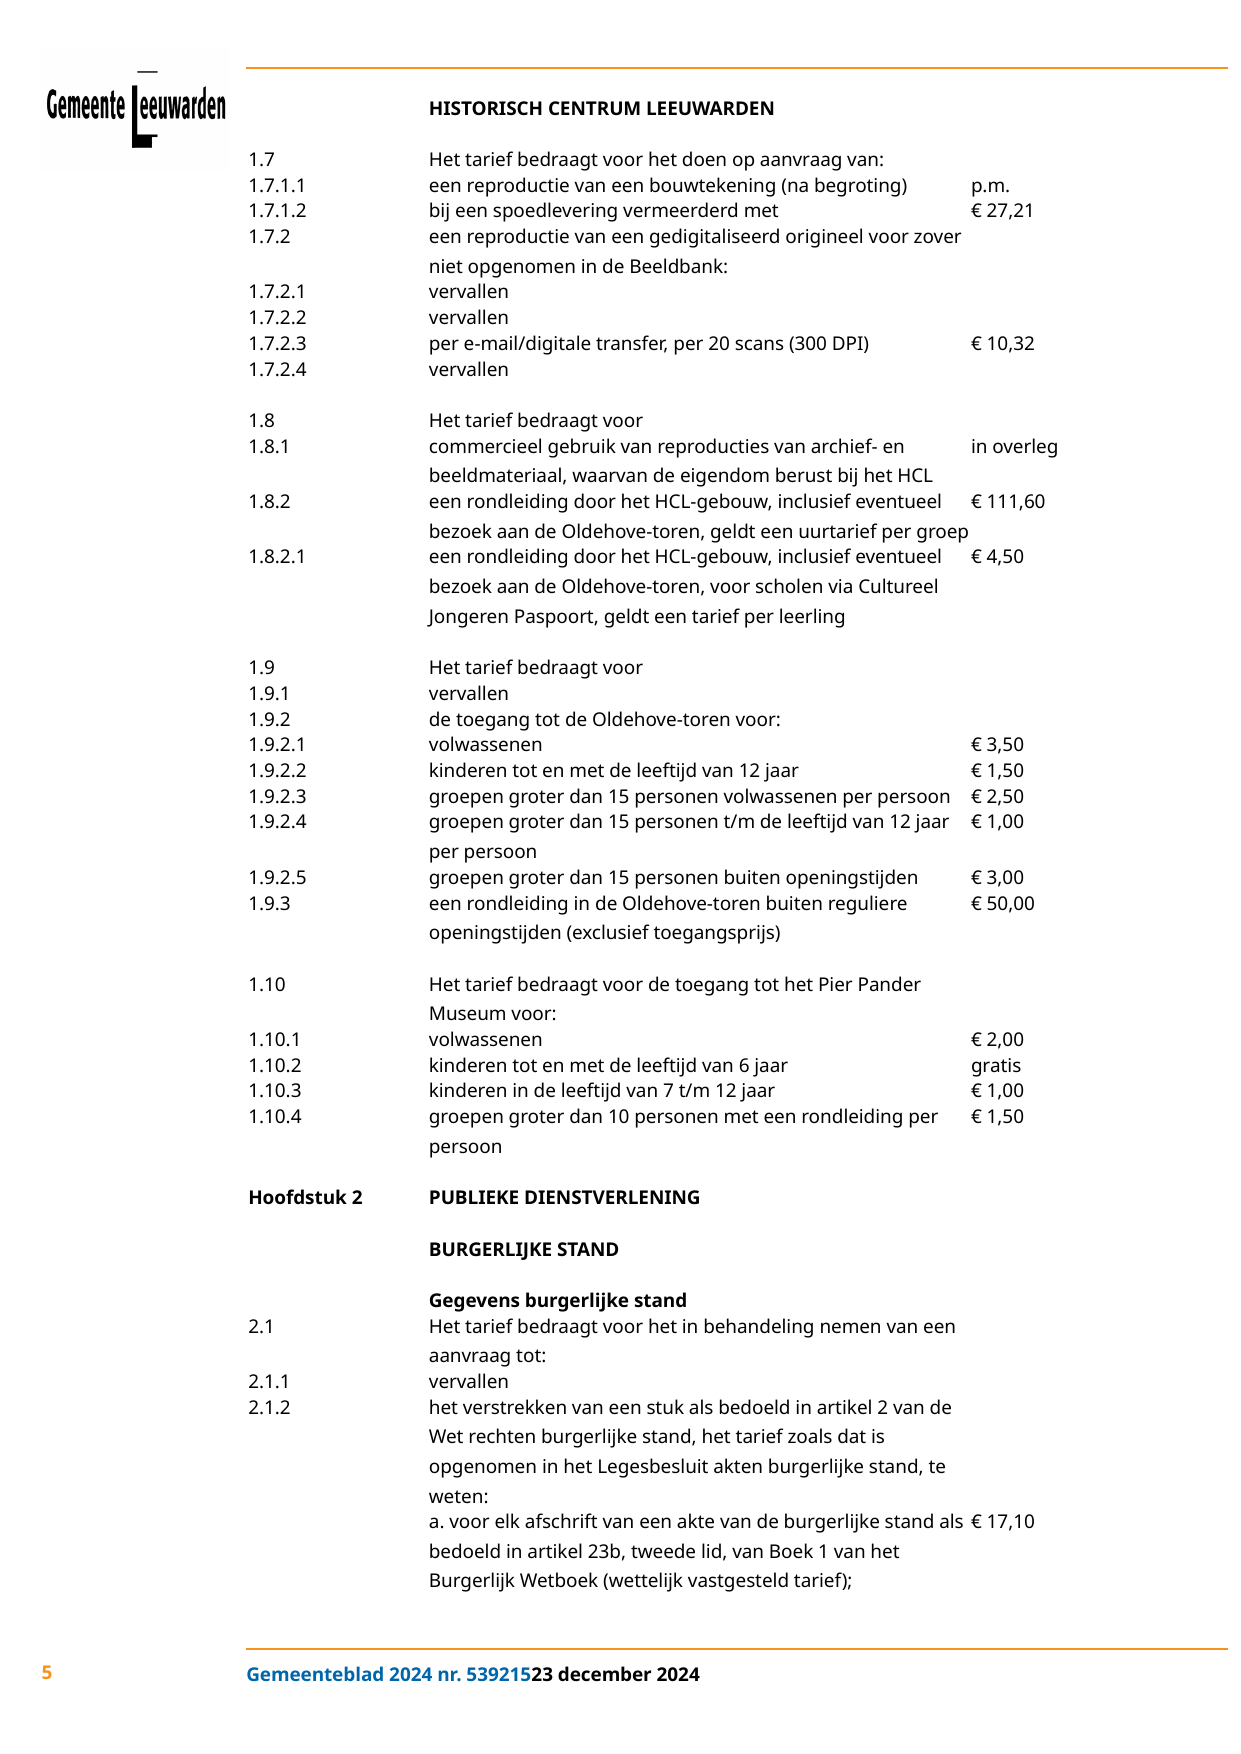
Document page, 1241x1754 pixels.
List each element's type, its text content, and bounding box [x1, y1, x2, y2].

table_cell 1.9.2.1 [248, 732, 429, 757]
table_cell 2.1.2 [248, 1394, 429, 1508]
table_cell een reproductie van een bouwtekening (na begroting) [429, 172, 971, 198]
table_cell [248, 121, 429, 146]
table_cell 1.9.3 [248, 890, 429, 945]
table_cell 1.9.2.5 [248, 864, 429, 890]
table_cell groepen groter dan 15 personen volwassenen per persoon [429, 783, 971, 809]
table_cell [971, 1159, 1152, 1184]
table_cell [248, 1287, 429, 1313]
table_cell 1.7.2.1 [248, 279, 429, 304]
table_cell [971, 279, 1152, 304]
table_cell 1.9.2.2 [248, 757, 429, 783]
table_cell 1.7.2.2 [248, 305, 429, 330]
table_cell [971, 1394, 1152, 1508]
table_cell [429, 1210, 971, 1236]
table_cell [429, 629, 971, 654]
table_cell € 27,21 [971, 198, 1152, 223]
table_cell volwassenen [429, 732, 971, 757]
table_cell [971, 1313, 1152, 1368]
picture [41, 47, 231, 172]
table_cell p.m. [971, 172, 1152, 198]
table_cell 1.10.4 [248, 1103, 429, 1159]
table_cell [971, 1262, 1152, 1287]
table_cell [971, 121, 1152, 146]
table_cell 1.9.2 [248, 706, 429, 732]
table_cell € 2,00 [971, 1026, 1152, 1052]
table_cell [971, 706, 1152, 732]
table_cell Het tarief bedraagt voor [429, 654, 971, 680]
table_cell 1.7.1.1 [248, 172, 429, 198]
table_cell bij een spoedlevering vermeerderd met [429, 198, 971, 223]
table_cell [971, 629, 1152, 654]
table_cell [248, 1236, 429, 1262]
table_cell 1.10.3 [248, 1078, 429, 1103]
table_cell vervallen [429, 680, 971, 706]
table_cell [971, 1368, 1152, 1394]
table_cell [248, 1159, 429, 1184]
table_cell vervallen [429, 305, 971, 330]
table_cell € 17,10 [971, 1509, 1152, 1593]
table_cell 1.7.2.3 [248, 330, 429, 356]
table_cell [971, 382, 1152, 407]
table_cell in overleg [971, 433, 1152, 488]
table_cell Het tarief bedraagt voor het in behandeling nemen van een aanvraag tot: [429, 1313, 971, 1368]
table_cell groepen groter dan 15 personen buiten openingstijden [429, 864, 971, 890]
table_cell [971, 356, 1152, 382]
table_cell Gegevens burgerlijke stand [429, 1287, 971, 1313]
table_cell PUBLIEKE DIENSTVERLENING [429, 1184, 971, 1210]
table_cell 1.10 [248, 971, 429, 1026]
table_cell [248, 1509, 429, 1593]
table_cell 1.10.2 [248, 1052, 429, 1078]
table_cell de toegang tot de Oldehove-toren voor: [429, 706, 971, 732]
table_cell kinderen tot en met de leeftijd van 12 jaar [429, 757, 971, 783]
table_cell [429, 1159, 971, 1184]
table_cell [429, 945, 971, 971]
table_cell HISTORISCH CENTRUM LEEUWARDEN [429, 95, 971, 121]
table_cell 1.8.1 [248, 433, 429, 488]
table_cell 1.9.1 [248, 680, 429, 706]
table_cell Het tarief bedraagt voor [429, 408, 971, 433]
table_cell 1.10.1 [248, 1026, 429, 1052]
table_cell € 3,50 [971, 732, 1152, 757]
table_cell [971, 146, 1152, 172]
table_cell [971, 945, 1152, 971]
table_cell [971, 1236, 1152, 1262]
table_cell Het tarief bedraagt voor de toegang tot het Pier Pander Museum voor: [429, 971, 971, 1026]
table_cell [248, 95, 429, 121]
table_cell per e-mail/digitale transfer, per 20 scans (300 DPI) [429, 330, 971, 356]
table_cell commercieel gebruik van reproducties van archief- en beeldmateriaal, waarvan de eigendom berust bij het HCL [429, 433, 971, 488]
table_cell [248, 382, 429, 407]
table_cell vervallen [429, 1368, 971, 1394]
table_cell € 111,60 [971, 489, 1152, 544]
table_cell 1.7.2.4 [248, 356, 429, 382]
table_cell [971, 1210, 1152, 1236]
table_cell [971, 95, 1152, 121]
table_cell € 3,00 [971, 864, 1152, 890]
table_cell groepen groter dan 10 personen met een rondleiding per persoon [429, 1103, 971, 1159]
table_cell groepen groter dan 15 personen t/m de leeftijd van 12 jaar per persoon [429, 809, 971, 864]
table_cell € 10,32 [971, 330, 1152, 356]
table_cell 1.9.2.4 [248, 809, 429, 864]
table_cell 2.1 [248, 1313, 429, 1368]
table_cell een reproductie van een gedigitaliseerd origineel voor zover niet opgenomen in de Beeldbank: [429, 224, 971, 279]
table_cell a. voor elk afschrift van een akte van de burgerlijke stand als bedoeld in artikel 23b, tweede lid, van Boek 1 van het Burgerlijk Wetboek (wettelijk vastgesteld tarief); [429, 1509, 971, 1593]
table_cell vervallen [429, 356, 971, 382]
table_cell 1.8.2.1 [248, 544, 429, 629]
table_cell [429, 1262, 971, 1287]
table_cell [971, 1287, 1152, 1313]
table_cell € 4,50 [971, 544, 1152, 629]
table_cell een rondleiding in de Oldehove-toren buiten reguliere openingstijden (exclusief toegangsprijs) [429, 890, 971, 945]
table_cell 1.9 [248, 654, 429, 680]
table_cell kinderen tot en met de leeftijd van 6 jaar [429, 1052, 971, 1078]
table_cell BURGERLIJKE STAND [429, 1236, 971, 1262]
table_cell [429, 121, 971, 146]
table_cell € 1,00 [971, 1078, 1152, 1103]
table_cell [248, 629, 429, 654]
table_cell € 1,00 [971, 809, 1152, 864]
table_cell € 1,50 [971, 757, 1152, 783]
table_cell [248, 1262, 429, 1287]
table_cell [429, 382, 971, 407]
table_cell [248, 1210, 429, 1236]
table_cell 1.8 [248, 408, 429, 433]
table_cell [971, 680, 1152, 706]
table_cell [971, 654, 1152, 680]
table_cell € 1,50 [971, 1103, 1152, 1159]
table_cell 1.7.2 [248, 224, 429, 279]
table_cell vervallen [429, 279, 971, 304]
table_cell kinderen in de leeftijd van 7 t/m 12 jaar [429, 1078, 971, 1103]
table_cell 2.1.1 [248, 1368, 429, 1394]
table_cell volwassenen [429, 1026, 971, 1052]
table_cell [248, 945, 429, 971]
table_cell [971, 971, 1152, 1026]
table_cell 1.7 [248, 146, 429, 172]
table_cell [971, 224, 1152, 279]
table_cell € 50,00 [971, 890, 1152, 945]
table_cell 1.8.2 [248, 489, 429, 544]
table_cell [971, 408, 1152, 433]
table_cell [971, 1184, 1152, 1210]
table_cell Hoofdstuk 2 [248, 1184, 429, 1210]
table_cell het verstrekken van een stuk als bedoeld in artikel 2 van de Wet rechten burgerlijke stand, het tarief zoals dat is opgenomen in het Legesbesluit akten burgerlijke stand, te weten: [429, 1394, 971, 1508]
table_cell een rondleiding door het HCL-gebouw, inclusief eventueel bezoek aan de Oldehove-toren, voor scholen via Cultureel Jongeren Paspoort, geldt een tarief per leerling [429, 544, 971, 629]
table_cell Het tarief bedraagt voor het doen op aanvraag van: [429, 146, 971, 172]
table_cell 1.7.1.2 [248, 198, 429, 223]
table_cell [971, 305, 1152, 330]
table_cell € 2,50 [971, 783, 1152, 809]
table_cell gratis [971, 1052, 1152, 1078]
table_cell een rondleiding door het HCL-gebouw, inclusief eventueel bezoek aan de Oldehove-toren, geldt een uurtarief per groep [429, 489, 971, 544]
table_cell 1.9.2.3 [248, 783, 429, 809]
